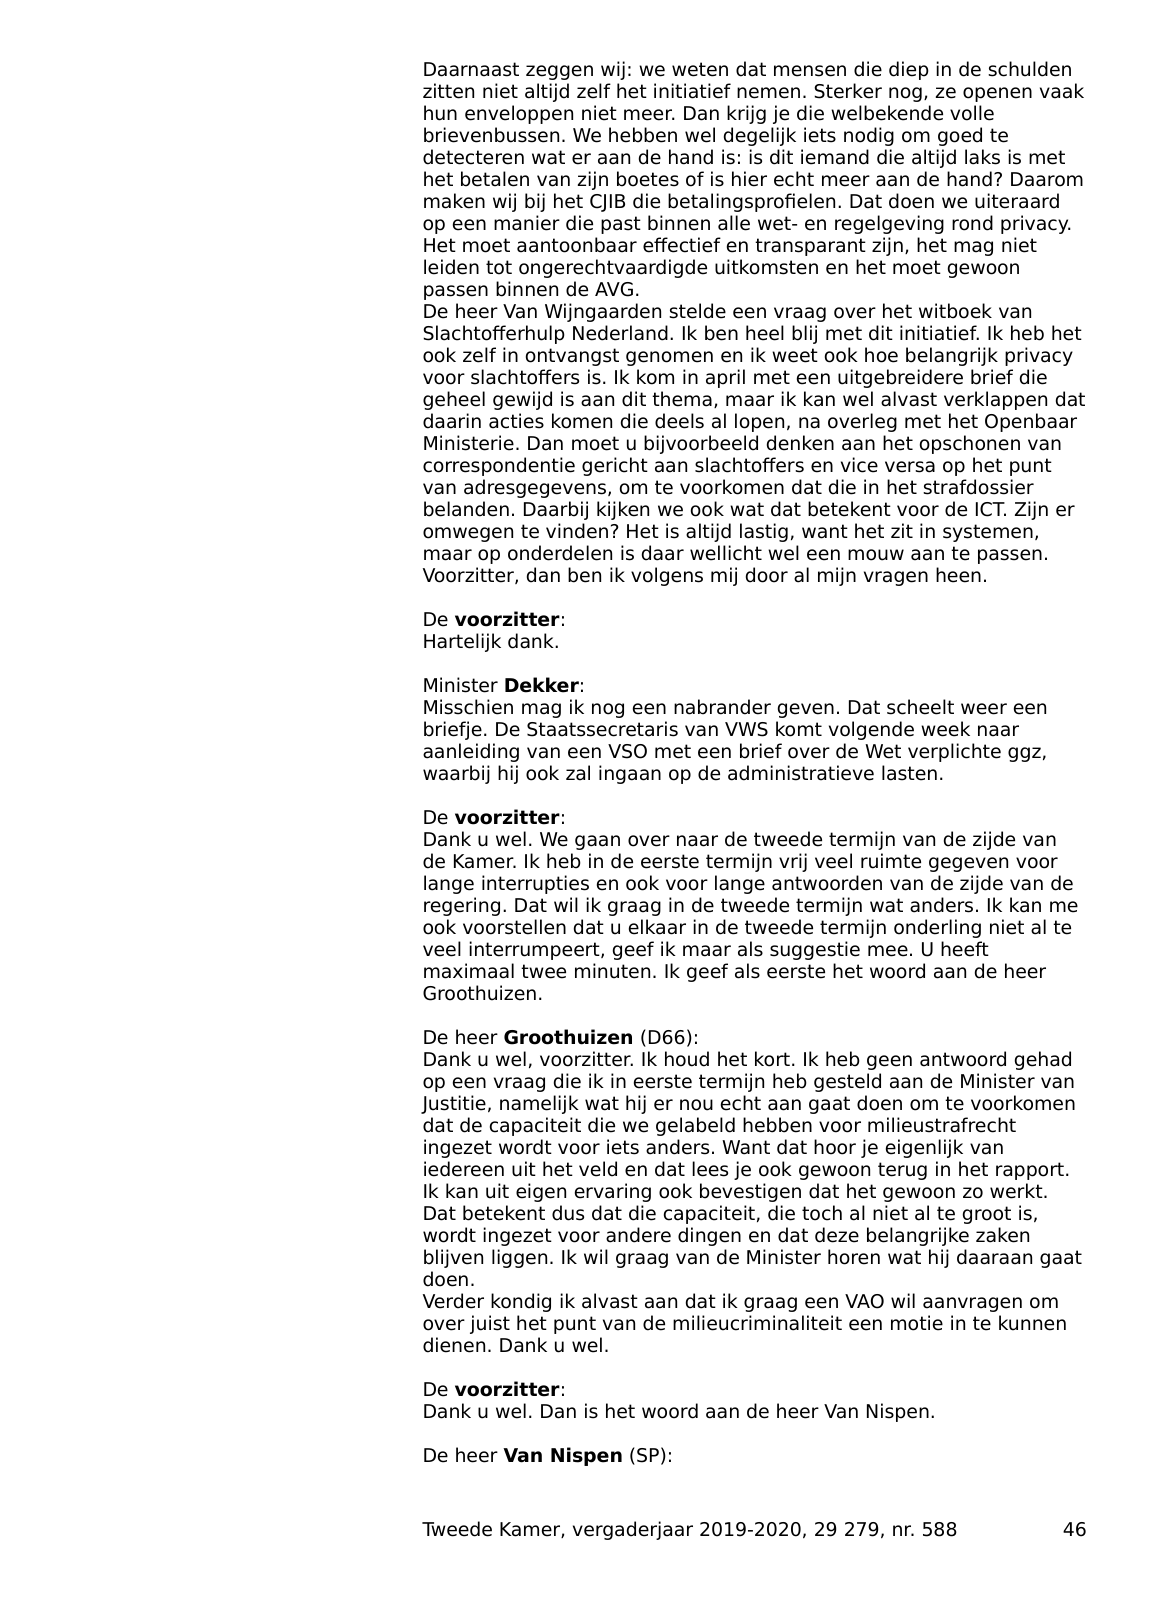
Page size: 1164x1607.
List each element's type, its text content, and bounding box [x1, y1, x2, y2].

text Daarnaast zeggen wij: we weten dat mensen die diep in de schulden zitten niet altijd zelf het initiatief nemen. Sterker nog, ze openen vaak hun enveloppen niet meer. Dan krijg je die welbekende volle brievenbussen. We hebben wel degelijk iets nodig om goed te detecteren wat er aan de hand is: is dit iemand die altijd laks is met het betalen van zijn boetes of is hier echt meer aan de hand? Daarom maken wij bij het CJIB die betalingsprofielen. Dat doen we uiteraard op een manier die past binnen alle wet- en regelgeving rond privacy. Het moet aantoonbaar effectief en transparant zijn, het mag niet leiden tot ongerechtvaardigde uitkomsten en het moet gewoon passen binnen de AVG. [422, 59, 1087, 301]
text Voorzitter, dan ben ik volgens mij door al mijn vragen heen. [422, 564, 1087, 587]
text De heer Groothuizen (D66): [422, 1027, 1087, 1049]
text De voorzitter: [422, 1379, 1087, 1401]
text De voorzitter: [422, 609, 1087, 631]
text De heer Van Nispen (SP): [422, 1445, 1087, 1467]
text Minister Dekker: [422, 675, 1087, 697]
text De heer Van Wijngaarden stelde een vraag over het witboek van Slachtofferhulp Nederland. Ik ben heel blij met dit initiatief. Ik heb het ook zelf in ontvangst genomen en ik weet ook hoe belangrijk privacy voor slachtoffers is. Ik kom in april met een uitgebreidere brief die geheel gewijd is aan dit thema, maar ik kan wel alvast verklappen dat daarin acties komen die deels al lopen, na overleg met het Openbaar Ministerie. Dan moet u bijvoorbeeld denken aan het opschonen van correspondentie gericht aan slachtoffers en vice versa op het punt van adresgegevens, om te voorkomen dat die in het strafdossier belanden. Daarbij kijken we ook wat dat betekent voor de ICT. Zijn er omwegen te vinden? Het is altijd lastig, want het zit in systemen, maar op onderdelen is daar wellicht wel een mouw aan te passen. [422, 301, 1087, 564]
text Misschien mag ik nog een nabrander geven. Dat scheelt weer een briefje. De Staatssecretaris van VWS komt volgende week naar aanleiding van een VSO met een brief over de Wet verplichte ggz, waarbij hij ook zal ingaan op de administratieve lasten. [422, 697, 1087, 785]
text De voorzitter: [422, 807, 1087, 829]
text Hartelijk dank. [422, 631, 1087, 653]
text Dank u wel, voorzitter. Ik houd het kort. Ik heb geen antwoord gehad op een vraag die ik in eerste termijn heb gesteld aan de Minister van Justitie, namelijk wat hij er nou echt aan gaat doen om te voorkomen dat de capaciteit die we gelabeld hebben voor milieustrafrecht ingezet wordt voor iets anders. Want dat hoor je eigenlijk van iedereen uit het veld en dat lees je ook gewoon terug in het rapport. Ik kan uit eigen ervaring ook bevestigen dat het gewoon zo werkt. Dat betekent dus dat die capaciteit, die toch al niet al te groot is, wordt ingezet voor andere dingen en dat deze belangrijke zaken blijven liggen. Ik wil graag van de Minister horen wat hij daaraan gaat doen. [422, 1049, 1087, 1291]
text Dank u wel. We gaan over naar de tweede termijn van de zijde van de Kamer. Ik heb in de eerste termijn vrij veel ruimte gegeven voor lange interrupties en ook voor lange antwoorden van de zijde van de regering. Dat wil ik graag in de tweede termijn wat anders. Ik kan me ook voorstellen dat u elkaar in de tweede termijn onderling niet al te veel interrumpeert, geef ik maar als suggestie mee. U heeft maximaal twee minuten. Ik geef als eerste het woord aan de heer Groothuizen. [422, 829, 1087, 1005]
text Dank u wel. Dan is het woord aan de heer Van Nispen. [422, 1401, 1087, 1423]
text Verder kondig ik alvast aan dat ik graag een VAO wil aanvragen om over juist het punt van de milieucriminaliteit een motie in te kunnen dienen. Dank u wel. [422, 1291, 1087, 1357]
